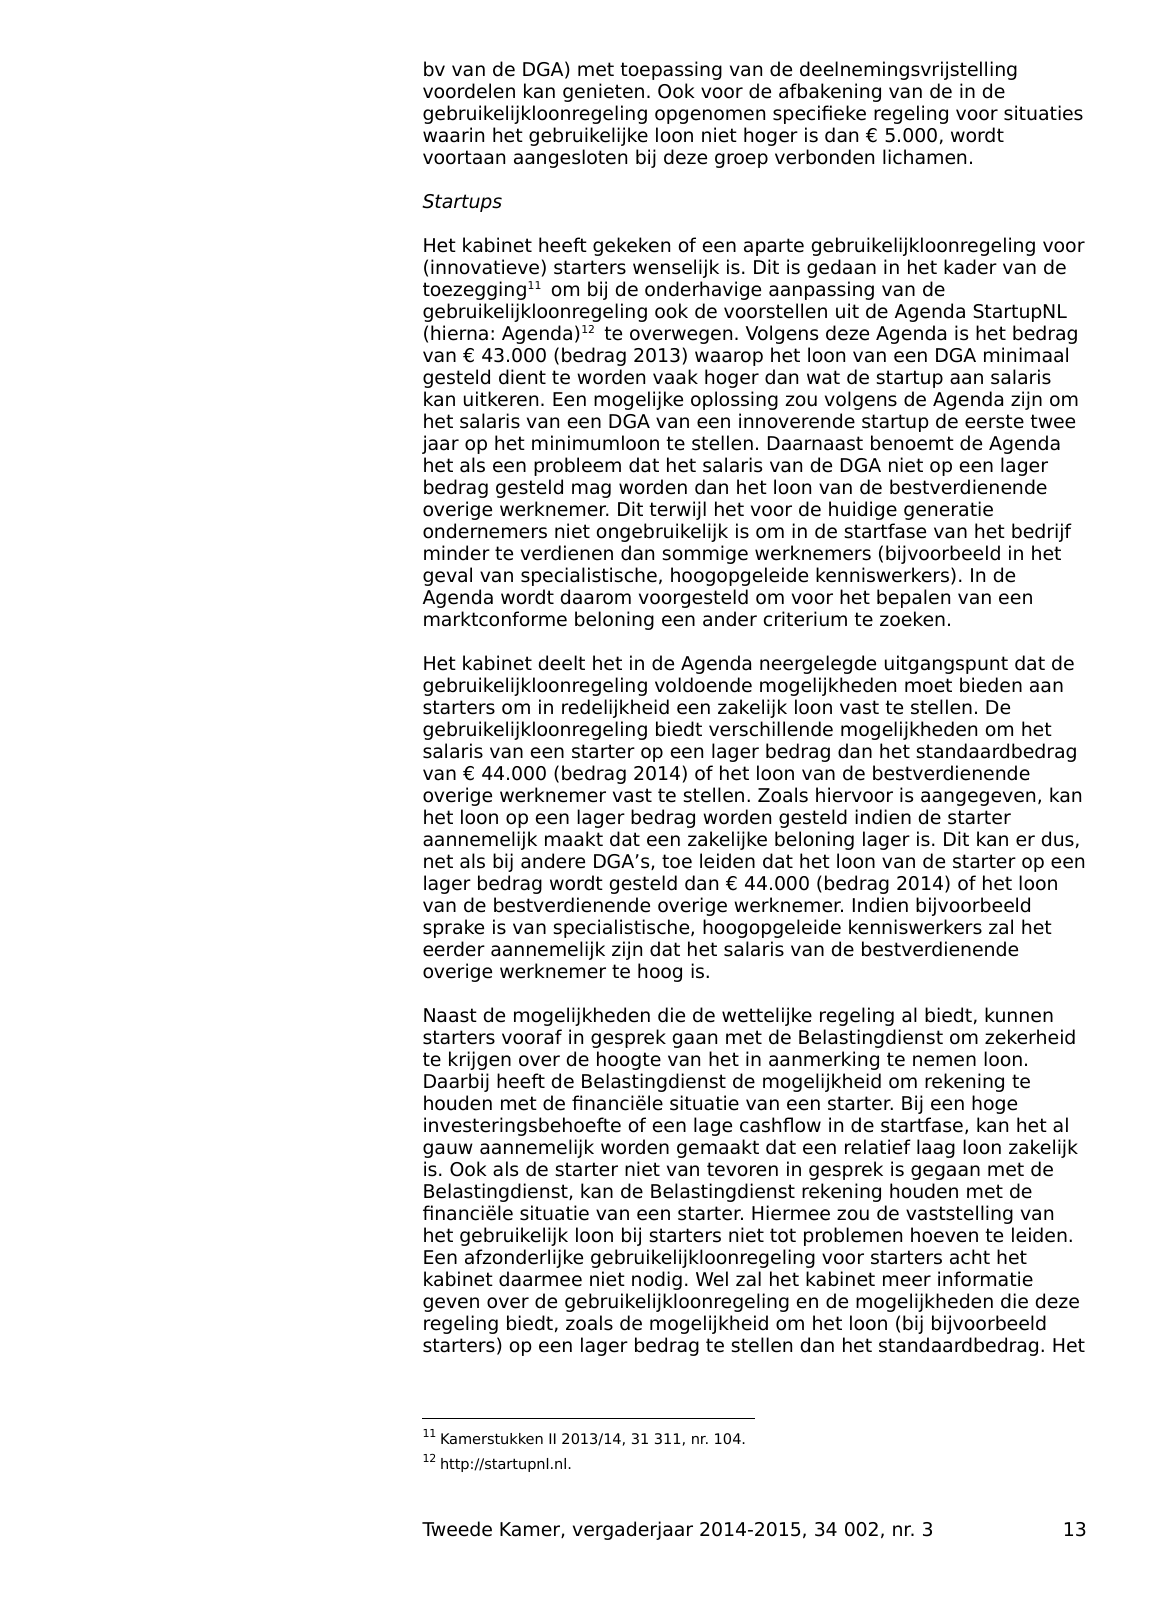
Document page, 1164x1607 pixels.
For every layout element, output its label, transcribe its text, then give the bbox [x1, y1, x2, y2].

text Naast de mogelijkheden die de wettelijke regeling al biedt, kunnen starters vooraf in gesprek gaan met de Belastingdienst om zekerheid te krijgen over de hoogte van het in aanmerking te nemen loon. Daarbij heeft de Belastingdienst de mogelijkheid om rekening te houden met de financiële situatie van een starter. Bij een hoge investeringsbehoefte of een lage cashflow in de startfase, kan het al gauw aannemelijk worden gemaakt dat een relatief laag loon zakelijk is. Ook als de starter niet van tevoren in gesprek is gegaan met de Belastingdienst, kan de Belastingdienst rekening houden met de financiële situatie van een starter. Hiermee zou de vaststelling van het gebruikelijk loon bij starters niet tot problemen hoeven te leiden. Een afzonderlijke gebruikelijkloonregeling voor starters acht het kabinet daarmee niet nodig. Wel zal het kabinet meer informatie geven over de gebruikelijkloonregeling en de mogelijkheden die deze regeling biedt, zoals de mogelijkheid om het loon (bij bijvoorbeeld starters) op een lager bedrag te stellen dan het standaardbedrag. Het [422, 1005, 1087, 1357]
text bv van de DGA) met toepassing van de deelnemingsvrijstelling voordelen kan genieten. Ook voor de afbakening van de in de gebruikelijkloonregeling opgenomen specifieke regeling voor situaties waarin het gebruikelijke loon niet hoger is dan € 5.000, wordt voortaan aangesloten bij deze groep verbonden lichamen. [422, 59, 1087, 169]
text Kamerstukken II 2013/14, 31 311, nr. 104. [422, 1427, 1087, 1449]
text http://startupnl.nl. [422, 1452, 1087, 1474]
text Het kabinet deelt het in de Agenda neergelegde uitgangspunt dat de gebruikelijkloonregeling voldoende mogelijkheden moet bieden aan starters om in redelijkheid een zakelijk loon vast te stellen. De gebruikelijkloonregeling biedt verschillende mogelijkheden om het salaris van een starter op een lager bedrag dan het standaardbedrag van € 44.000 (bedrag 2014) of het loon van de bestverdienende overige werknemer vast te stellen. Zoals hiervoor is aangegeven, kan het loon op een lager bedrag worden gesteld indien de starter aannemelijk maakt dat een zakelijke beloning lager is. Dit kan er dus, net als bij andere DGA’s, toe leiden dat het loon van de starter op een lager bedrag wordt gesteld dan € 44.000 (bedrag 2014) of het loon van de bestverdienende overige werknemer. Indien bijvoorbeeld sprake is van specialistische, hoogopgeleide kenniswerkers zal het eerder aannemelijk zijn dat het salaris van de bestverdienende overige werknemer te hoog is. [422, 653, 1087, 983]
subtitle Startups [422, 191, 1087, 213]
text Het kabinet heeft gekeken of een aparte gebruikelijkloonregeling voor (innovatieve) starters wenselijk is. Dit is gedaan in het kader van de toezegging om bij de onderhavige aanpassing van de gebruikelijkloonregeling ook de voorstellen uit de Agenda StartupNL (hierna: Agenda) te overwegen. Volgens deze Agenda is het bedrag van € 43.000 (bedrag 2013) waarop het loon van een DGA minimaal gesteld dient te worden vaak hoger dan wat de startup aan salaris kan uitkeren. Een mogelijke oplossing zou volgens de Agenda zijn om het salaris van een DGA van een innoverende startup de eerste twee jaar op het minimumloon te stellen. Daarnaast benoemt de Agenda het als een probleem dat het salaris van de DGA niet op een lager bedrag gesteld mag worden dan het loon van de bestverdienende overige werknemer. Dit terwijl het voor de huidige generatie ondernemers niet ongebruikelijk is om in de startfase van het bedrijf minder te verdienen dan sommige werknemers (bijvoorbeeld in het geval van specialistische, hoogopgeleide kenniswerkers). In de Agenda wordt daarom voorgesteld om voor het bepalen van een marktconforme beloning een ander criterium te zoeken. [422, 235, 1087, 631]
